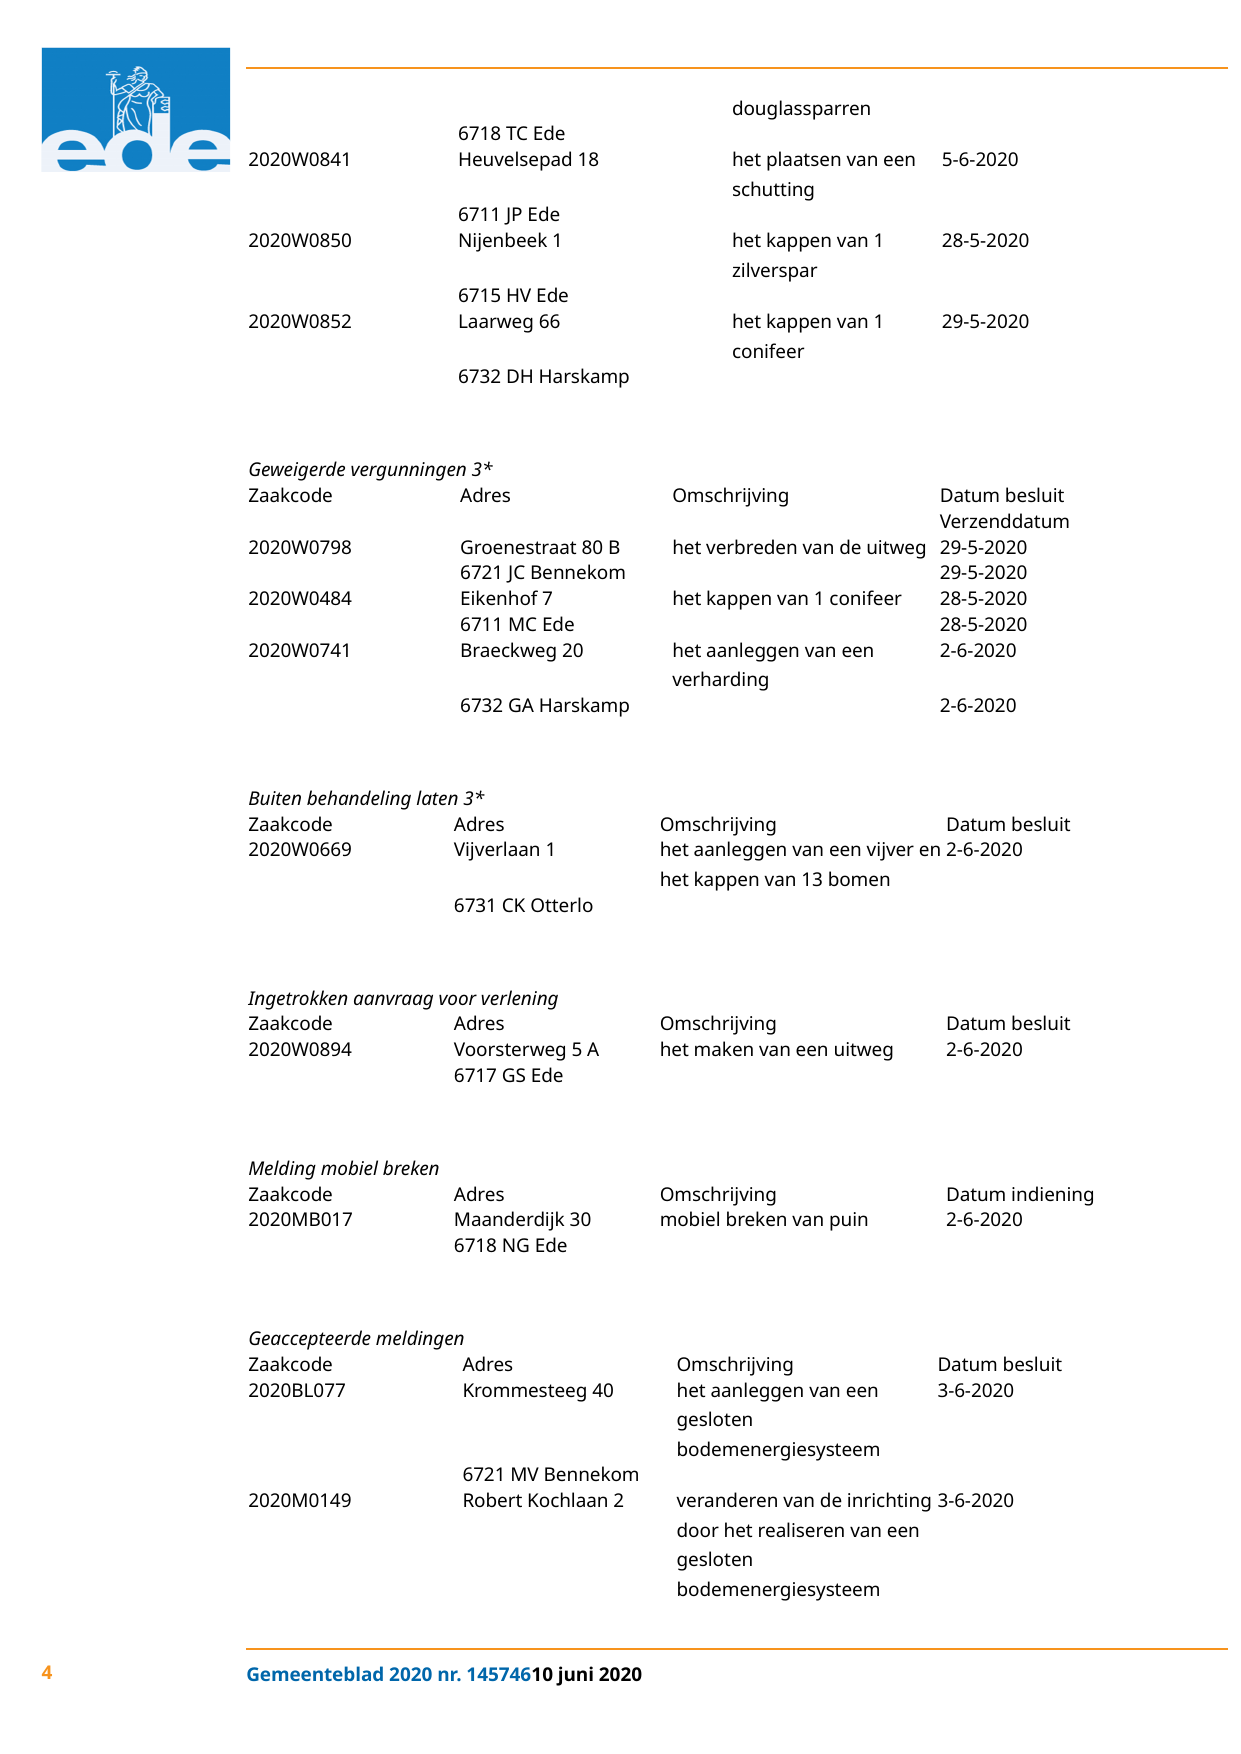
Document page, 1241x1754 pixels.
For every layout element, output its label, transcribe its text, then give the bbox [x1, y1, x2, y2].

table_cell [248, 508, 460, 534]
table_cell [248, 95, 458, 121]
text Ingetrokken aanvraag voor verlening [248, 985, 1152, 1011]
table_cell het aanleggen van een verharding [672, 637, 939, 692]
table_cell 3-6-2020 [937, 1377, 1152, 1462]
table_cell [942, 121, 1152, 146]
table_cell 2-6-2020 [940, 637, 1152, 692]
table_cell het kappen van 1 zilverspar [732, 227, 942, 283]
table_header Omschrijving [660, 811, 946, 837]
table_cell [248, 1232, 454, 1258]
table_cell 5-6-2020 [942, 146, 1152, 202]
table_cell 2020W0841 [248, 146, 458, 202]
table_cell [676, 1462, 937, 1487]
table_cell 6718 TC Ede [458, 121, 732, 146]
table_cell 28-5-2020 [940, 585, 1152, 611]
table_header Zaakcode [248, 1351, 462, 1377]
table_cell [672, 611, 939, 637]
table_cell Voorsterweg 5 A [454, 1036, 659, 1062]
table_cell [460, 508, 672, 534]
table_header Datum besluit [940, 483, 1152, 508]
table_header Adres [460, 483, 672, 508]
table_cell [660, 1232, 946, 1258]
table_cell Eikenhof 7 [460, 585, 672, 611]
table_cell veranderen van de inrichting door het realiseren van een gesloten bodemenergiesysteem [676, 1488, 937, 1602]
table_cell Nijenbeek 1 [458, 227, 732, 283]
table_cell [732, 202, 942, 227]
table_cell het aanleggen van een gesloten bodemenergiesysteem [676, 1377, 937, 1462]
table_cell 2020W0669 [248, 837, 454, 892]
table_cell het aanleggen van een vijver en het kappen van 13 bomen [660, 837, 946, 892]
table_cell 29-5-2020 [940, 534, 1152, 559]
table_cell [248, 892, 454, 918]
table_cell 6715 HV Ede [458, 283, 732, 308]
table_cell [732, 364, 942, 389]
table_cell 6717 GS Ede [454, 1062, 659, 1088]
table_cell 6732 GA Harskamp [460, 692, 672, 718]
table_cell het kappen van 1 conifeer [672, 585, 939, 611]
table_cell 3-6-2020 [937, 1488, 1152, 1602]
picture [41, 47, 231, 172]
table_cell 6732 DH Harskamp [458, 364, 732, 389]
table_cell het kappen van 1 conifeer [732, 308, 942, 364]
table_header Datum besluit [946, 811, 1152, 837]
text Buiten behandeling laten 3* [248, 785, 1152, 811]
table_cell [942, 202, 1152, 227]
table_cell [248, 121, 458, 146]
table_cell [248, 1062, 454, 1088]
table_cell 2020W0852 [248, 308, 458, 364]
table_cell douglassparren [732, 95, 942, 121]
table_cell [660, 1062, 946, 1088]
table_cell [946, 1232, 1152, 1258]
table_cell 2020W0850 [248, 227, 458, 283]
table_cell Krommesteeg 40 [462, 1377, 676, 1462]
table_cell [248, 283, 458, 308]
table_cell 6711 MC Ede [460, 611, 672, 637]
table_cell 28-5-2020 [940, 611, 1152, 637]
table_cell 2-6-2020 [946, 1207, 1152, 1232]
table_cell [458, 95, 732, 121]
table_cell 2-6-2020 [946, 837, 1152, 892]
table_cell 6711 JP Ede [458, 202, 732, 227]
table_cell [942, 364, 1152, 389]
table_cell [937, 1462, 1152, 1487]
table_header Adres [454, 811, 659, 837]
table_header Datum besluit [937, 1351, 1152, 1377]
table_cell [248, 364, 458, 389]
table_cell 2020W0484 [248, 585, 460, 611]
table_header Datum besluit [946, 1011, 1152, 1036]
table_header Datum indiening [946, 1181, 1152, 1207]
table_cell Verzenddatum [940, 508, 1152, 534]
table_cell het plaatsen van een schutting [732, 146, 942, 202]
table_header Adres [454, 1011, 659, 1036]
table_header Zaakcode [248, 483, 460, 508]
table_header Omschrijving [672, 483, 939, 508]
table_header Omschrijving [660, 1181, 946, 1207]
table_cell 29-5-2020 [942, 308, 1152, 364]
table_cell Groenestraat 80 B [460, 534, 672, 559]
table_cell het maken van een uitweg [660, 1036, 946, 1062]
table_cell Heuvelsepad 18 [458, 146, 732, 202]
table_cell [248, 692, 460, 718]
text Geaccepteerde meldingen [248, 1325, 1152, 1351]
text Geweigerde vergunningen 3* [248, 457, 1152, 482]
table_header Omschrijving [676, 1351, 937, 1377]
table_cell [942, 283, 1152, 308]
table_cell [248, 202, 458, 227]
table_header Zaakcode [248, 1181, 454, 1207]
table_cell [732, 283, 942, 308]
table_cell 2020MB017 [248, 1207, 454, 1232]
table_cell [248, 560, 460, 585]
table_cell 28-5-2020 [942, 227, 1152, 283]
table_header Zaakcode [248, 1011, 454, 1036]
table_header Zaakcode [248, 811, 454, 837]
table_cell 6721 JC Bennekom [460, 560, 672, 585]
table_cell Robert Kochlaan 2 [462, 1488, 676, 1602]
table_cell [660, 892, 946, 918]
table_cell [672, 508, 939, 534]
table_header Omschrijving [660, 1011, 946, 1036]
table_cell Braeckweg 20 [460, 637, 672, 692]
table_cell 6731 CK Otterlo [454, 892, 659, 918]
table_cell 29-5-2020 [940, 560, 1152, 585]
table_cell 6718 NG Ede [454, 1232, 659, 1258]
table_header Adres [454, 1181, 659, 1207]
table_cell 2-6-2020 [940, 692, 1152, 718]
table_cell 2-6-2020 [946, 1036, 1152, 1062]
table_cell 2020W0894 [248, 1036, 454, 1062]
table_cell Vijverlaan 1 [454, 837, 659, 892]
table_cell 6721 MV Bennekom [462, 1462, 676, 1487]
table_cell Maanderdijk 30 [454, 1207, 659, 1232]
table_cell mobiel breken van puin [660, 1207, 946, 1232]
table_cell 2020W0741 [248, 637, 460, 692]
table_cell [672, 560, 939, 585]
table_cell [946, 1062, 1152, 1088]
table_cell [248, 611, 460, 637]
table_cell [946, 892, 1152, 918]
table_cell Laarweg 66 [458, 308, 732, 364]
table_cell 2020M0149 [248, 1488, 462, 1602]
table_cell 2020BL077 [248, 1377, 462, 1462]
table_cell [732, 121, 942, 146]
table_header Adres [462, 1351, 676, 1377]
table_cell 2020W0798 [248, 534, 460, 559]
table_cell het verbreden van de uitweg [672, 534, 939, 559]
table_cell [942, 95, 1152, 121]
text Melding mobiel breken [248, 1155, 1152, 1181]
table_cell [672, 692, 939, 718]
table_cell [248, 1462, 462, 1487]
